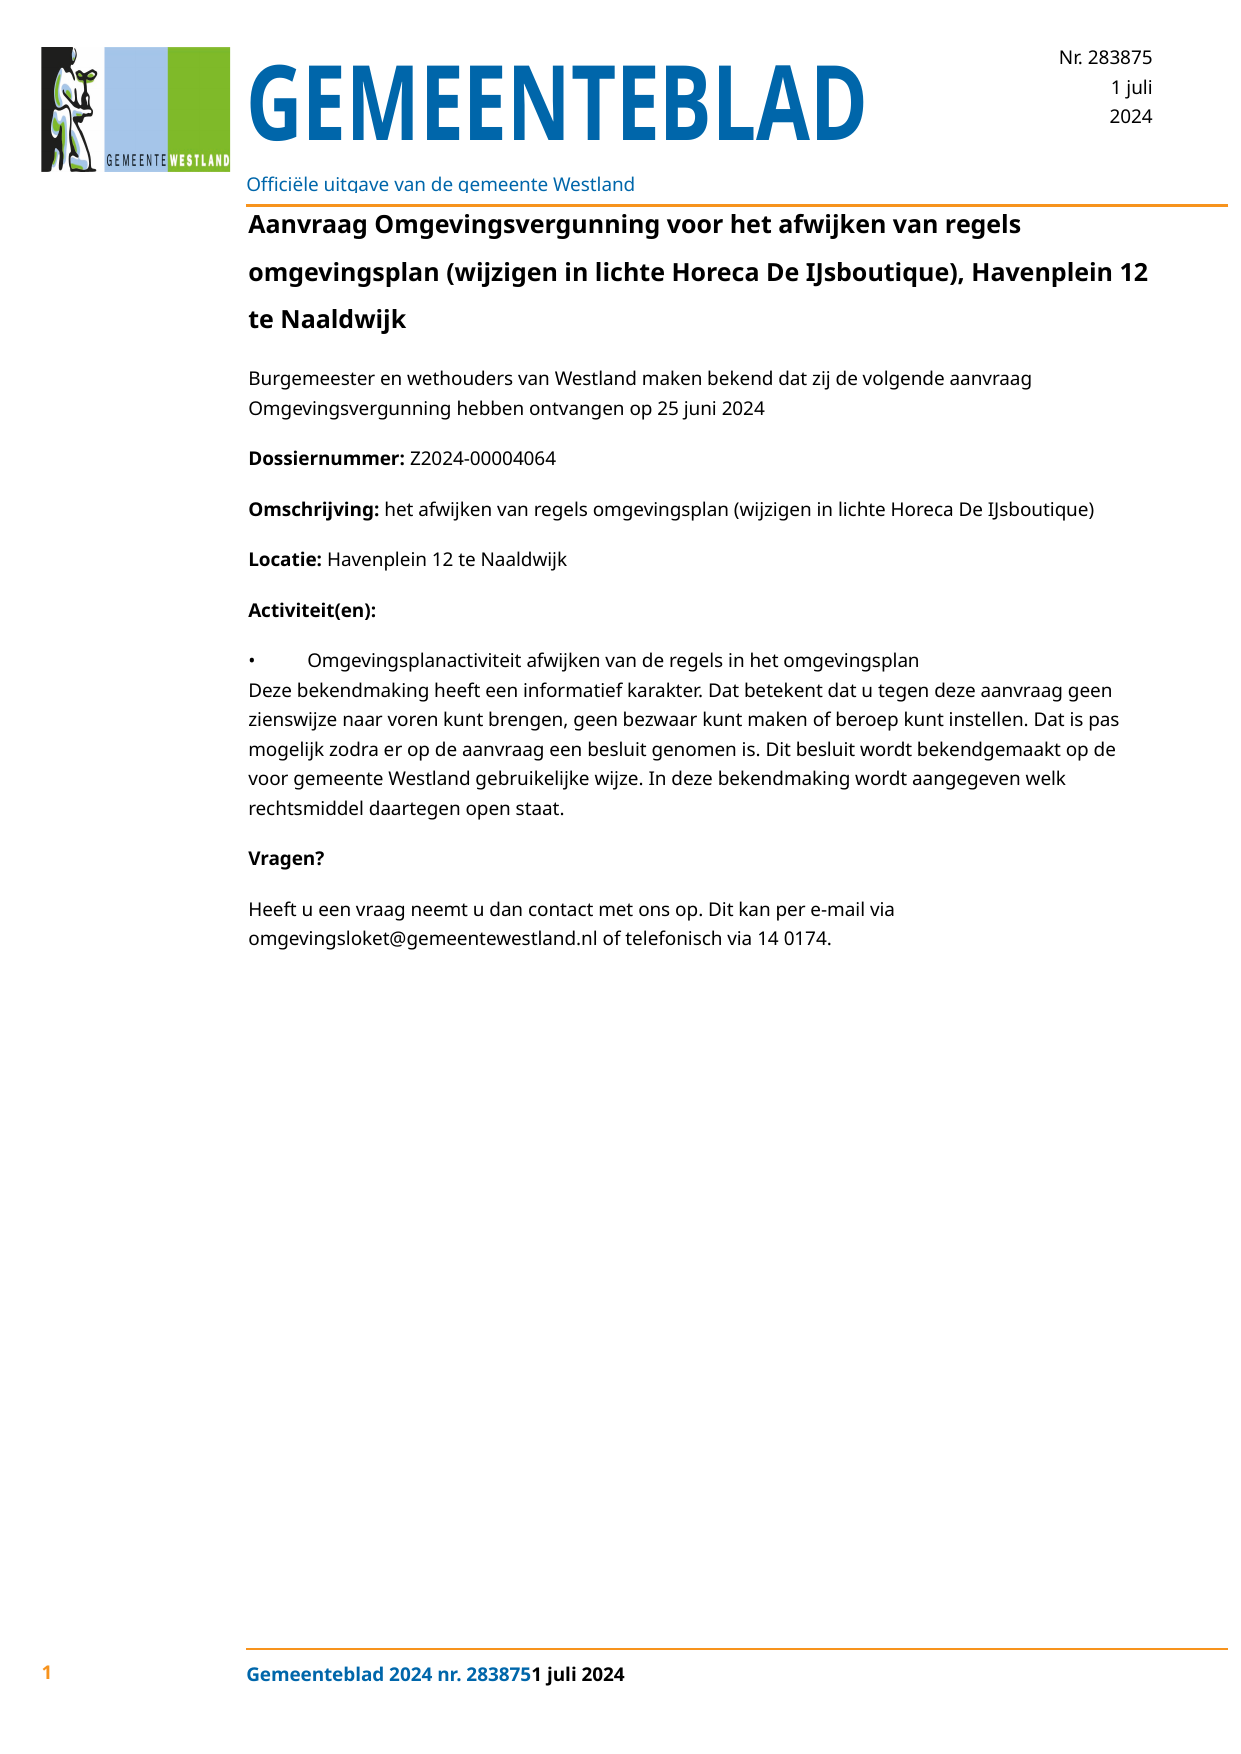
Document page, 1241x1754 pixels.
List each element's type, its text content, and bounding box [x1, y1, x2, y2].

text Omschrijving: het afwijken van regels omgevingsplan (wijzigen in lichte Horeca De IJsboutique) [248, 496, 1152, 522]
text Aanvraag Omgevingsvergunning voor het afwijken van regels omgevingsplan (wijzigen in lichte Horeca De IJsboutique), Havenplein 12 te Naaldwijk [248, 207, 1152, 336]
text Vragen? [248, 846, 1152, 871]
text Burgemeester en wethouders van Westland maken bekend dat zij de volgende aanvraag Omgevingsvergunning hebben ontvangen op 25 juni 2024 [248, 366, 1152, 421]
text Locatie: Havenplein 12 te Naaldwijk [248, 546, 1152, 572]
text Deze bekendmaking heeft een informatief karakter. Dat betekent dat u tegen deze aanvraag geen zienswijze naar voren kunt brengen, geen bezwaar kunt maken of beroep kunt instellen. Dat is pas mogelijk zodra er op de aanvraag een besluit genomen is. Dit besluit wordt bekendgemaakt op de voor gemeente Westland gebruikelijke wijze. In deze bekendmaking wordt aangegeven welk rechtsmiddel daartegen open staat. [248, 677, 1152, 821]
list Omgevingsplanactiviteit afwijken van de regels in het omgevingsplan [248, 647, 1152, 673]
text Heeft u een vraag neemt u dan contact met ons op. Dit kan per e-mail via omgevingsloket@gemeentewestland.nl of telefonisch via 14 0174. [248, 896, 1152, 951]
picture [41, 47, 231, 172]
text Activiteit(en): [248, 597, 1152, 622]
text Dossiernummer: Z2024-00004064 [248, 446, 1152, 471]
